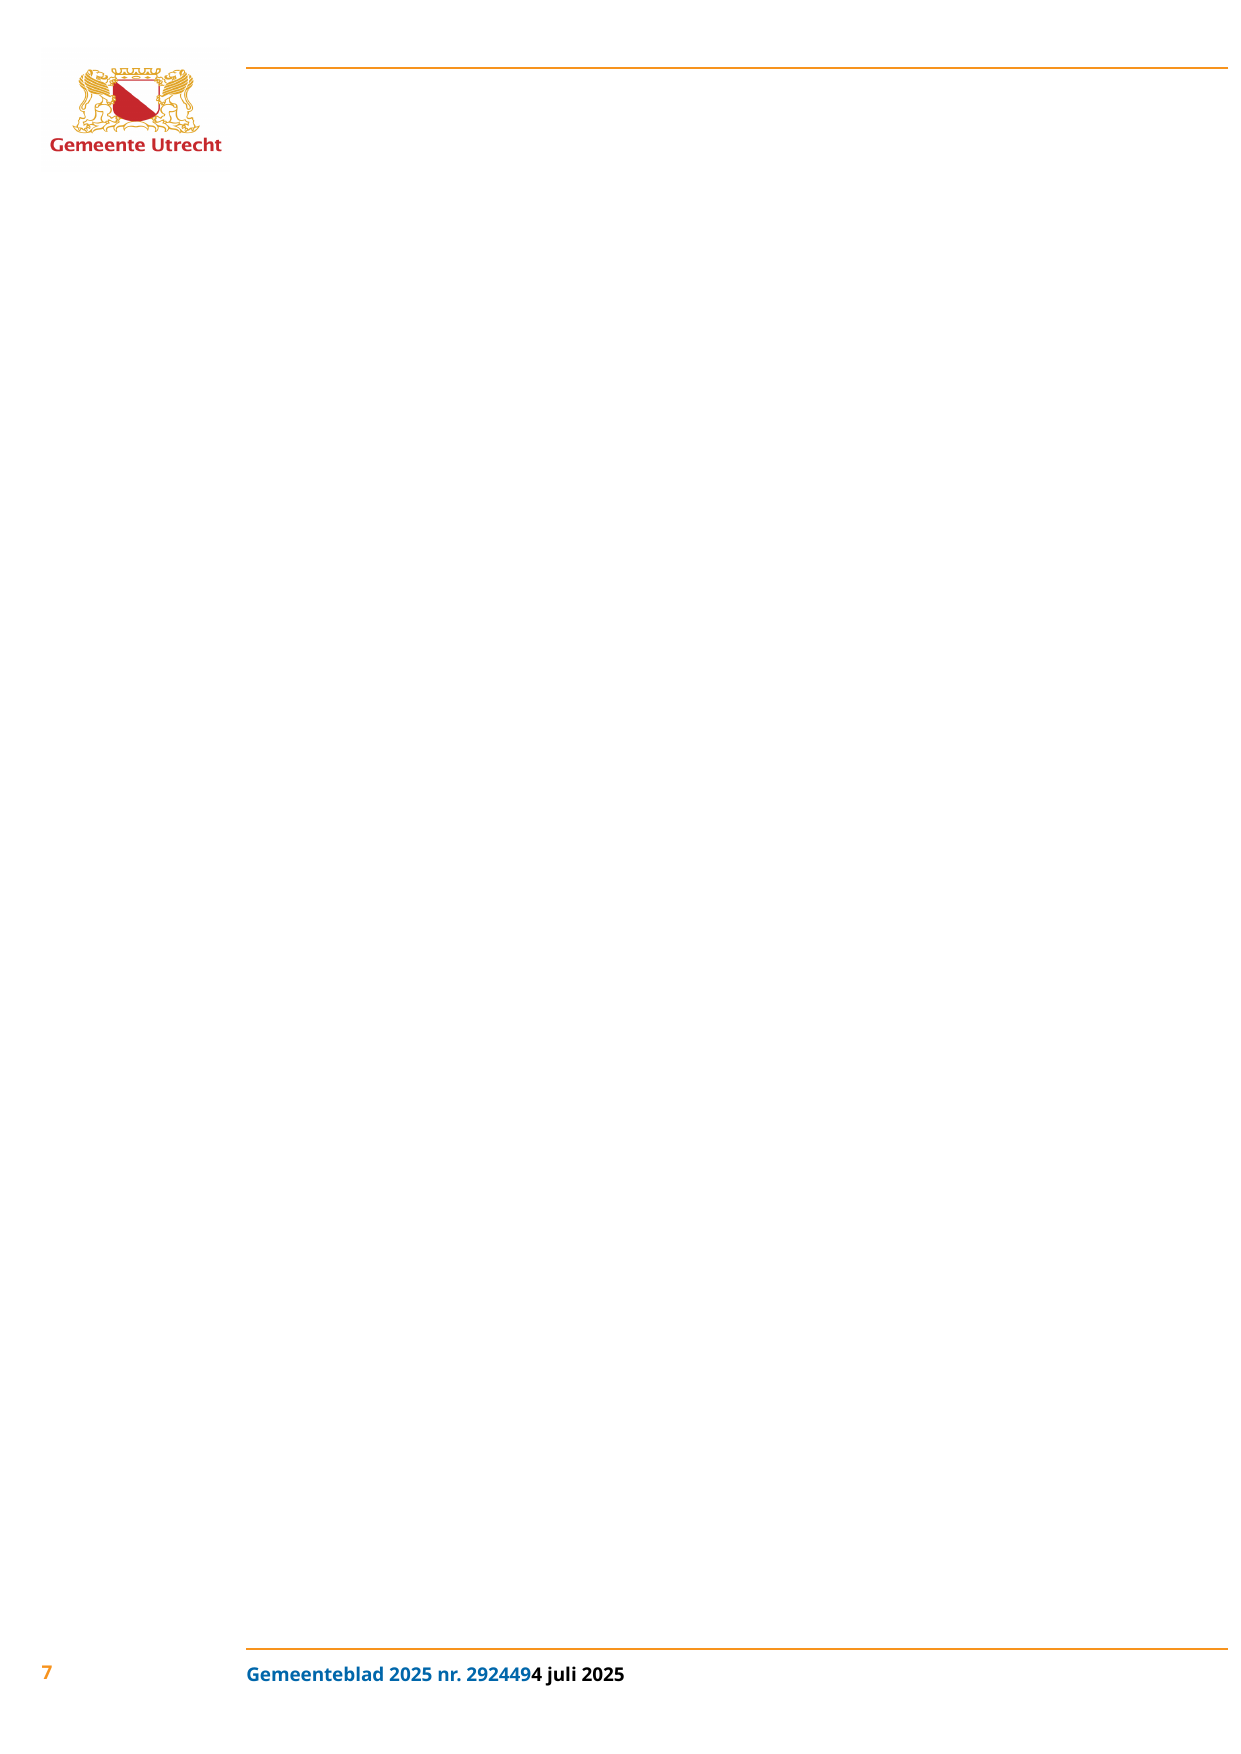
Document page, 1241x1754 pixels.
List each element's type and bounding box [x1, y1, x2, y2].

picture [41, 47, 231, 172]
